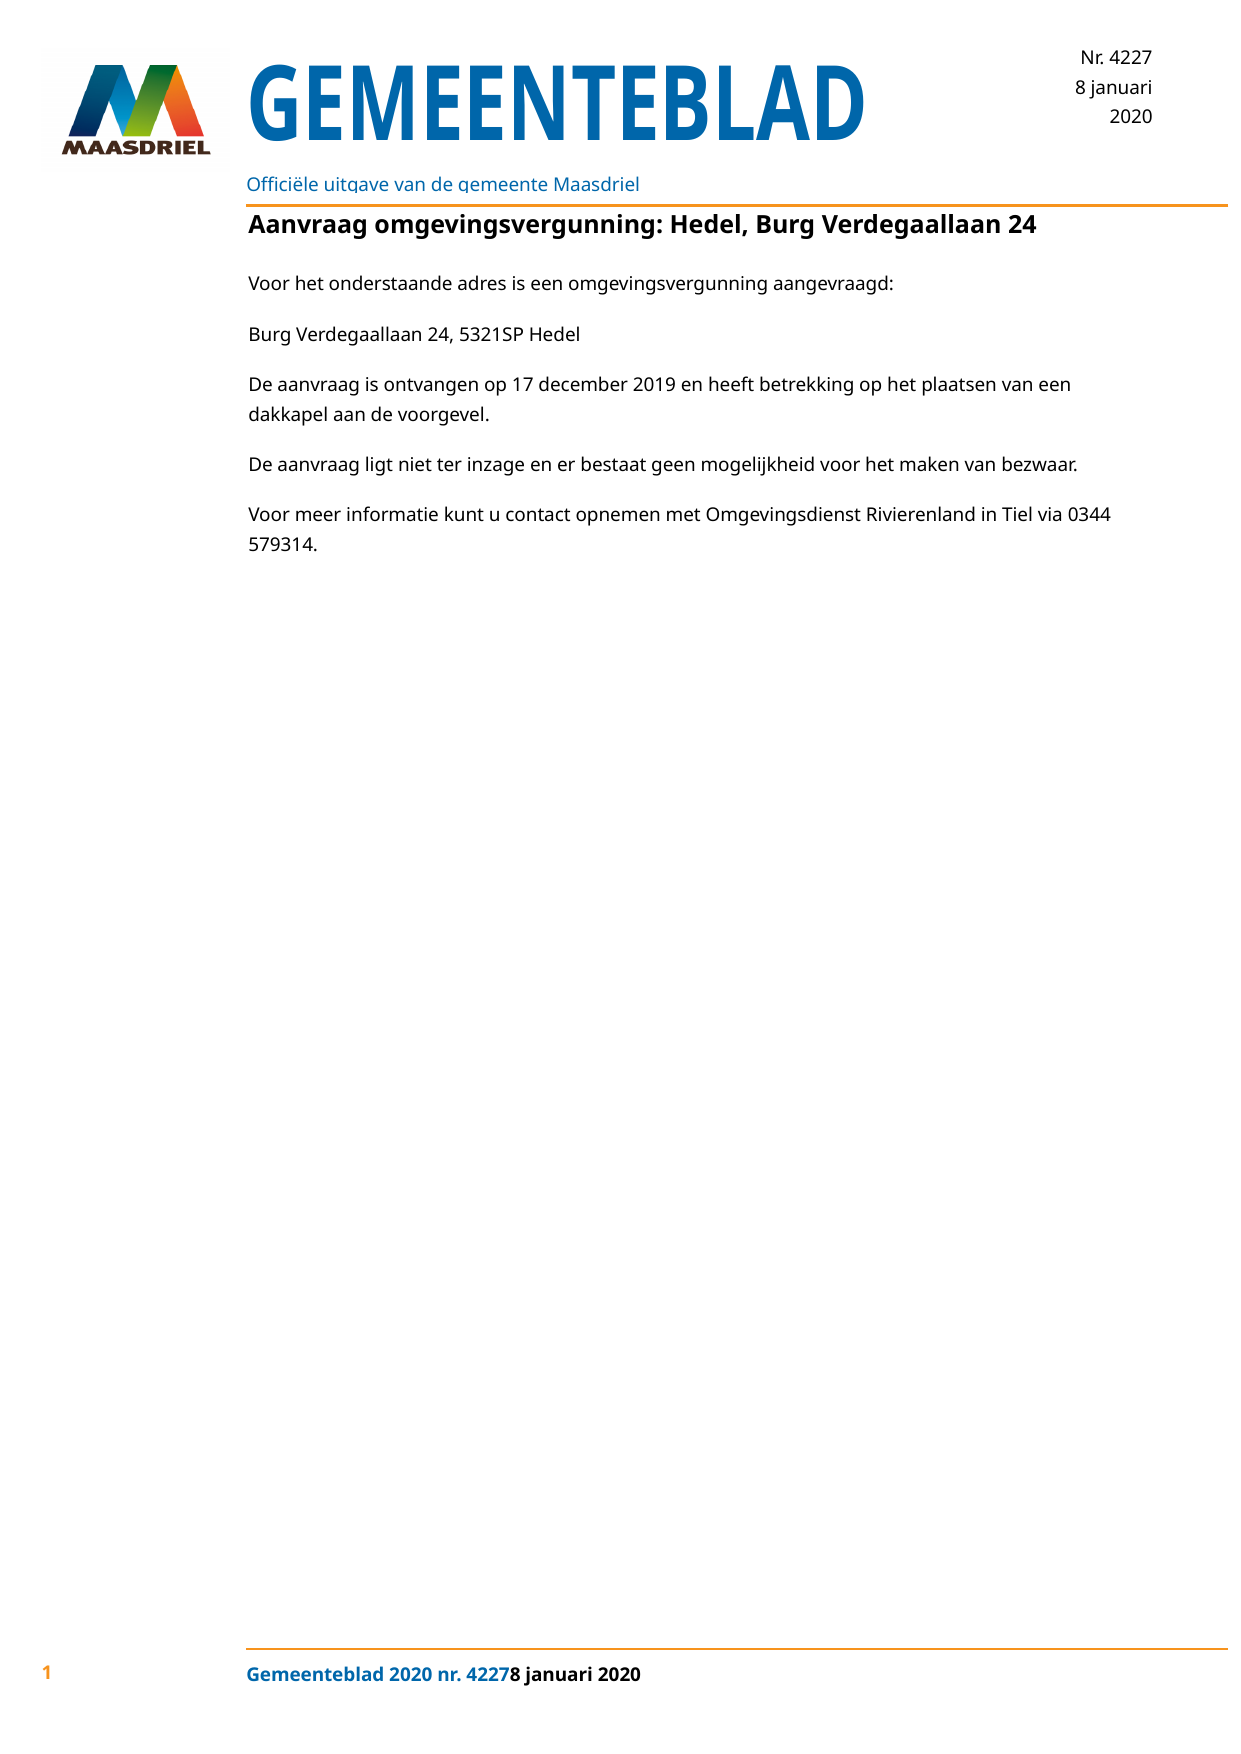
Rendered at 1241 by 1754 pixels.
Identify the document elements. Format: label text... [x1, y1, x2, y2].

text Voor het onderstaande adres is een omgevingsvergunning aangevraagd: [248, 270, 1152, 296]
text Voor meer informatie kunt u contact opnemen met Omgevingsdienst Rivierenland in Tiel via 0344 579314. [248, 502, 1152, 557]
text De aanvraag is ontvangen op 17 december 2019 en heeft betrekking op het plaatsen van een dakkapel aan de voorgevel. [248, 371, 1152, 426]
text Burg Verdegaallaan 24, 5321SP Hedel [248, 321, 1152, 346]
picture [41, 47, 231, 172]
text Aanvraag omgevingsvergunning: Hedel, Burg Verdegaallaan 24 [248, 207, 1152, 241]
text De aanvraag ligt niet ter inzage en er bestaat geen mogelijkheid voor het maken van bezwaar. [248, 451, 1152, 477]
